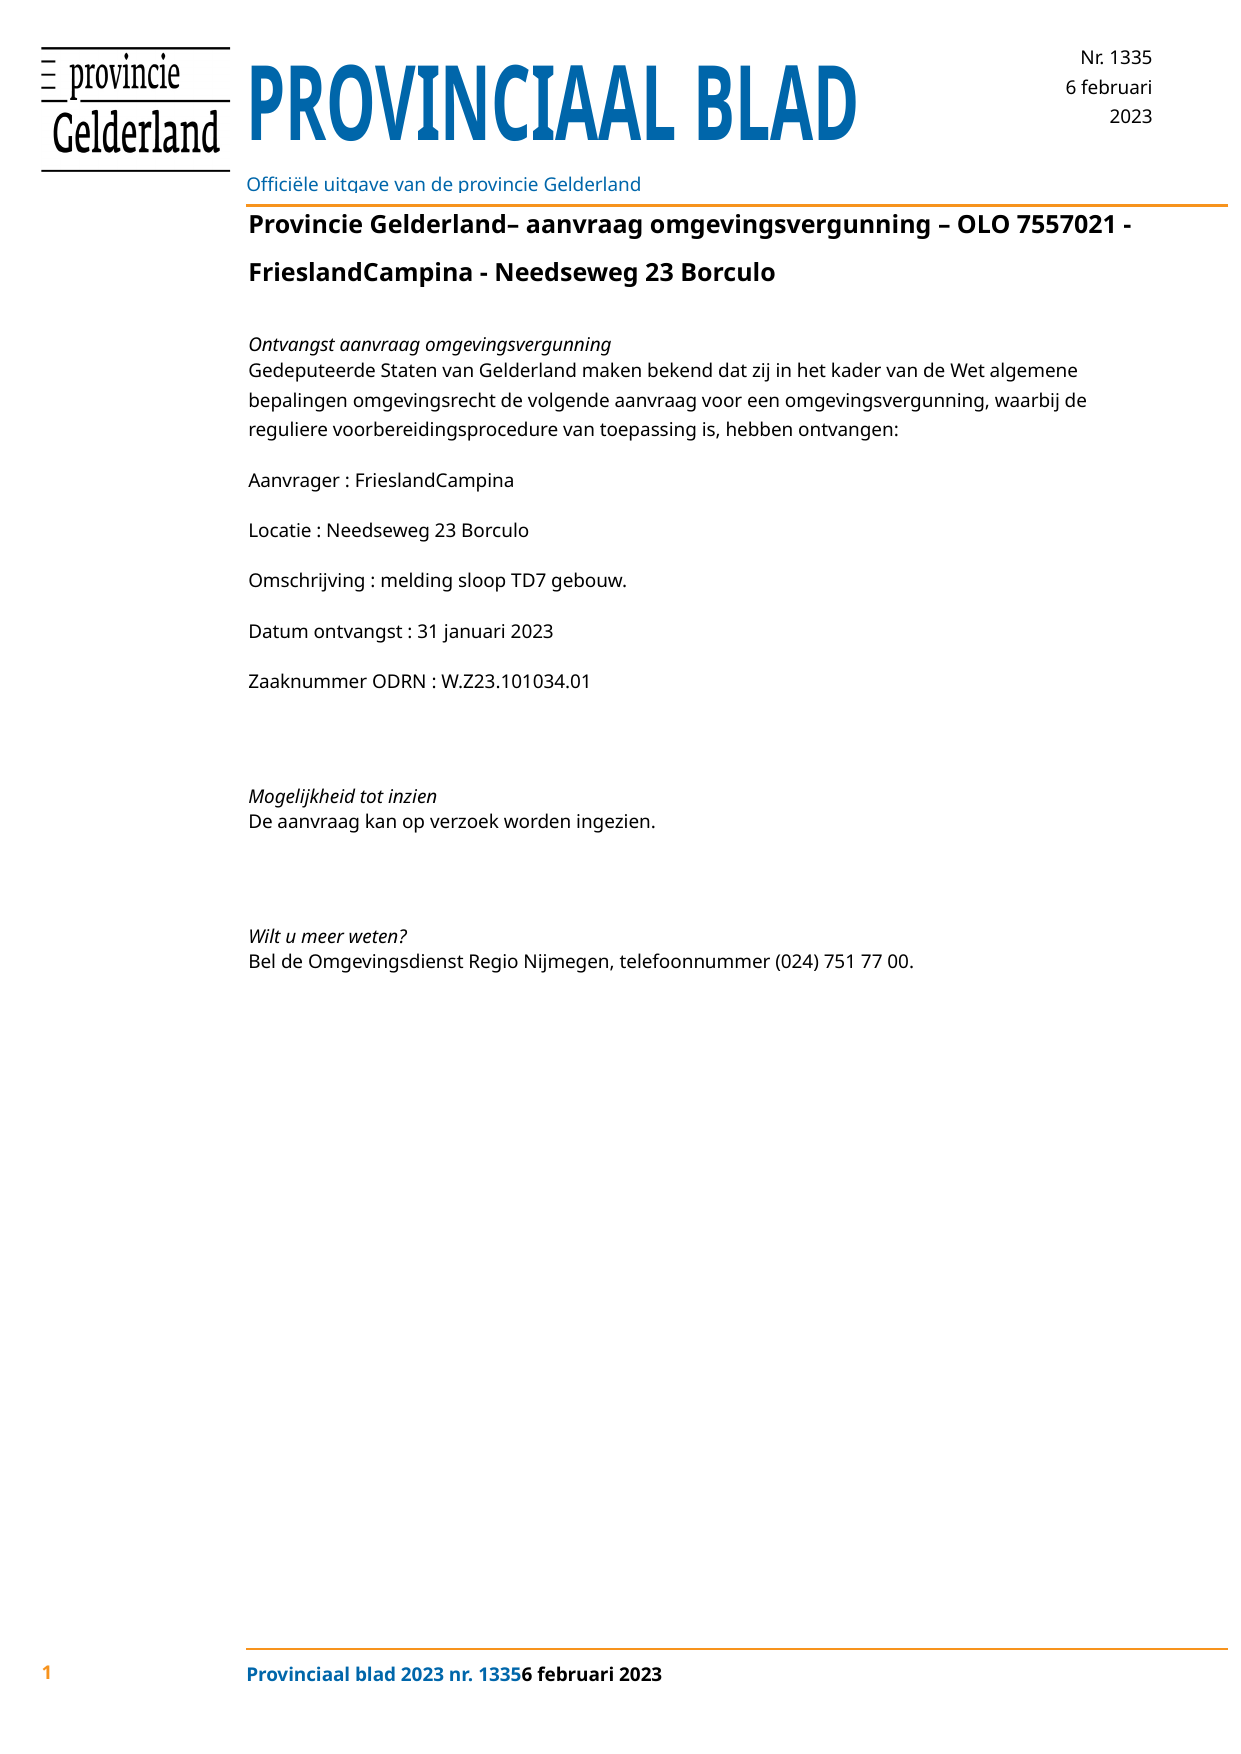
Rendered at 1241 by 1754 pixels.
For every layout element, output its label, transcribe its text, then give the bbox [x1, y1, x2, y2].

text Bel de Omgevingsdienst Regio Nijmegen, telefoonnummer (024) 751 77 00. [248, 949, 1152, 974]
text Omschrijving : melding sloop TD7 gebouw. [248, 568, 1152, 593]
text De aanvraag kan op verzoek worden ingezien. [248, 808, 1152, 834]
text Provincie Gelderland– aanvraag omgevingsvergunning – OLO 7557021 - FrieslandCampina - Needseweg 23 Borculo [248, 207, 1152, 288]
picture [41, 47, 231, 172]
text Datum ontvangst : 31 januari 2023 [248, 618, 1152, 644]
text Wilt u meer weten? [248, 923, 1152, 949]
text Zaaknummer ODRN : W.Z23.101034.01 [248, 668, 1152, 694]
text Gedeputeerde Staten van Gelderland maken bekend dat zij in het kader van de Wet algemene bepalingen omgevingsrecht de volgende aanvraag voor een omgevingsvergunning, waarbij de reguliere voorbereidingsprocedure van toepassing is, hebben ontvangen: [248, 357, 1152, 442]
text Locatie : Needseweg 23 Borculo [248, 517, 1152, 543]
text Aanvrager : FrieslandCampina [248, 467, 1152, 492]
text Mogelijkheid tot inzien [248, 783, 1152, 808]
text Ontvangst aanvraag omgevingsvergunning [248, 331, 1152, 357]
